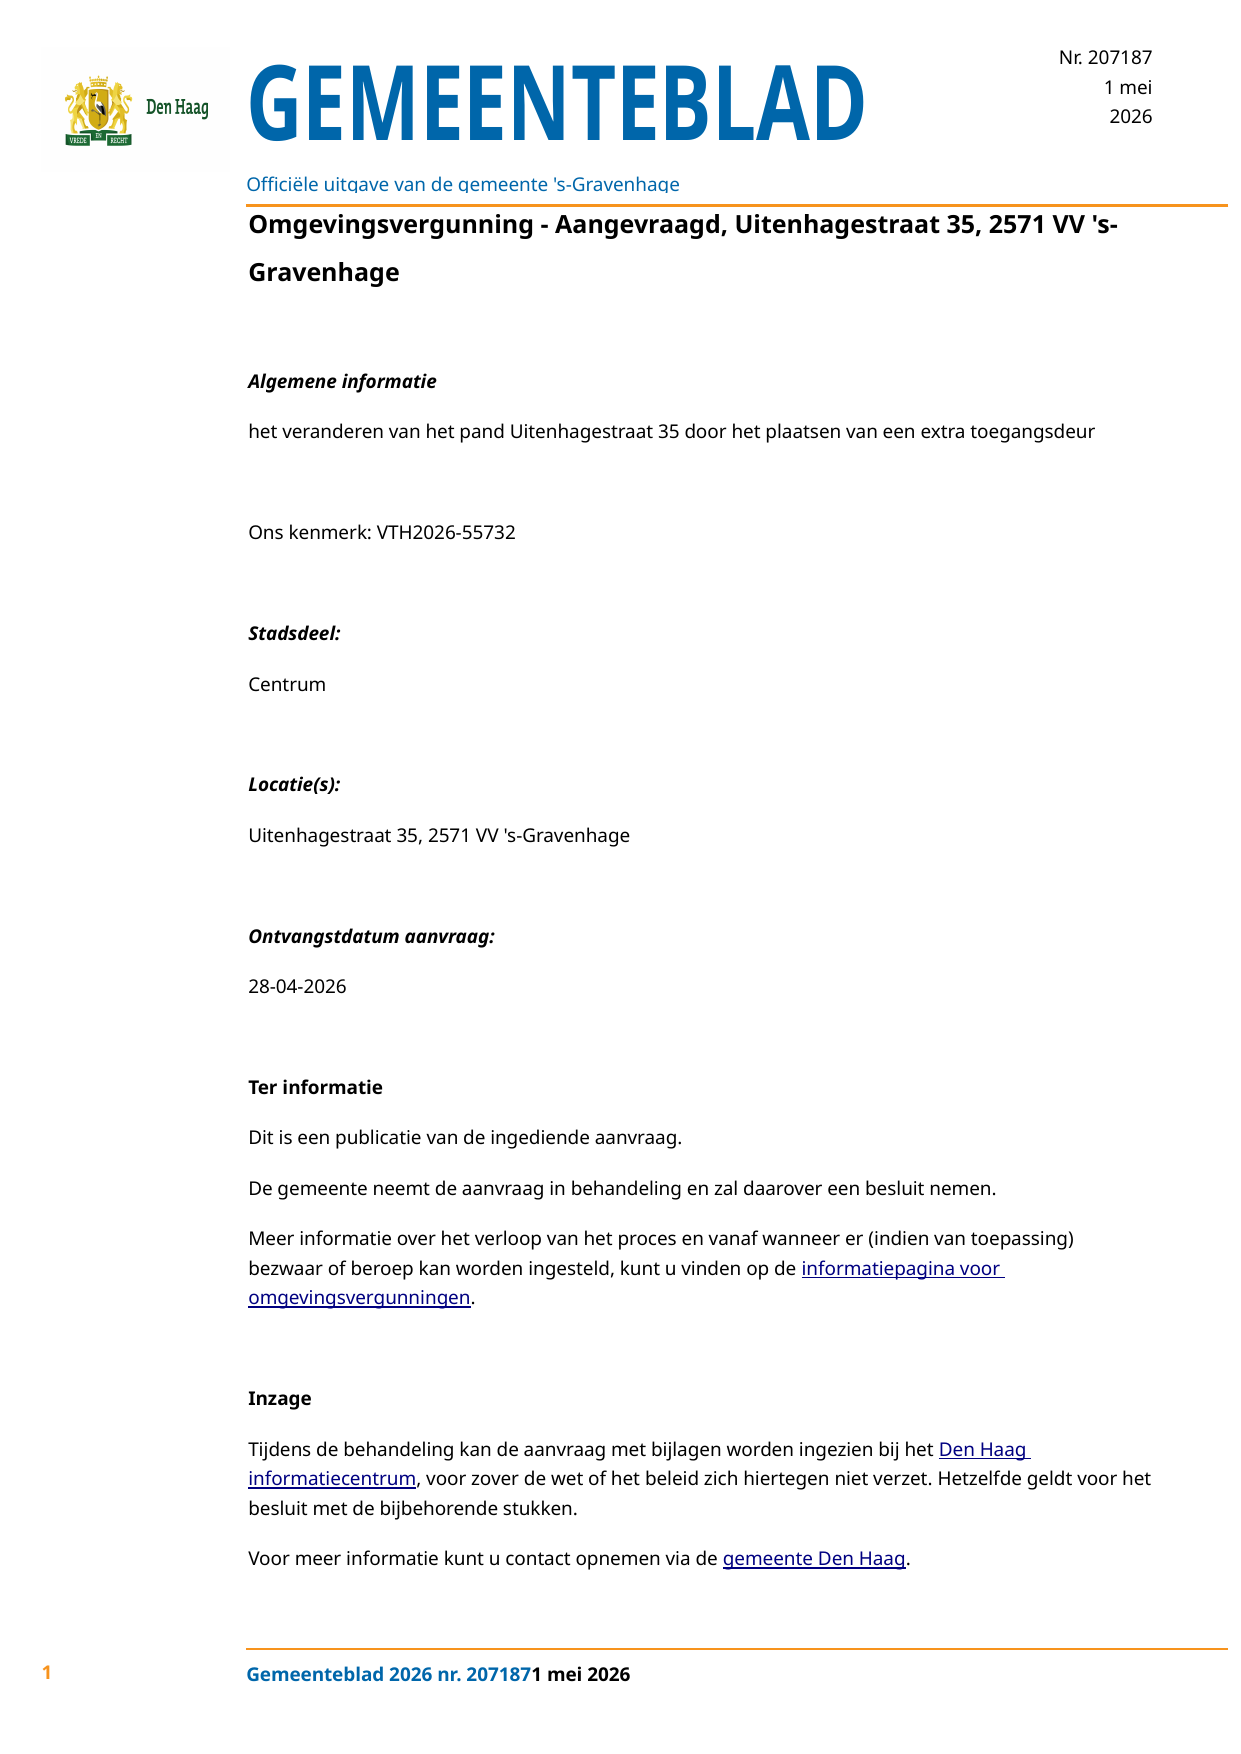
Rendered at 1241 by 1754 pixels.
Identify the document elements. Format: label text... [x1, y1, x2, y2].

text Locatie(s): [248, 772, 1152, 797]
text Algemene informatie [248, 368, 1152, 394]
text Uitenhagestraat 35, 2571 VV 's-Gravenhage [248, 822, 1152, 848]
text Inzage [248, 1385, 1152, 1411]
text Dit is een publicatie van de ingediende aanvraag. [248, 1124, 1152, 1150]
text het veranderen van het pand Uitenhagestraat 35 door het plaatsen van een extra toegangsdeur [248, 419, 1152, 444]
picture [41, 47, 231, 172]
text Voor meer informatie kunt u contact opnemen via de gemeente Den Haag. [248, 1545, 1152, 1571]
text Ter informatie [248, 1074, 1152, 1100]
text Omgevingsvergunning - Aangevraagd, Uitenhagestraat 35, 2571 VV 's-Gravenhage [248, 207, 1152, 288]
text 28-04-2026 [248, 973, 1152, 999]
text Ons kenmerk: VTH2026-55732 [248, 519, 1152, 545]
text Meer informatie over het verloop van het proces en vanaf wanneer er (indien van toepassing) bezwaar of beroep kan worden ingesteld, kunt u vinden op de informatiepagina voor omgevingsvergunningen. [248, 1225, 1152, 1310]
text Centrum [248, 671, 1152, 697]
text Stadsdeel: [248, 620, 1152, 646]
text Ontvangstdatum aanvraag: [248, 923, 1152, 949]
text De gemeente neemt de aanvraag in behandeling en zal daarover een besluit nemen. [248, 1175, 1152, 1201]
text Tijdens de behandeling kan de aanvraag met bijlagen worden ingezien bij het Den Haag informatiecentrum, voor zover de wet of het beleid zich hiertegen niet verzet. Hetzelfde geldt voor het besluit met de bijbehorende stukken. [248, 1436, 1152, 1521]
